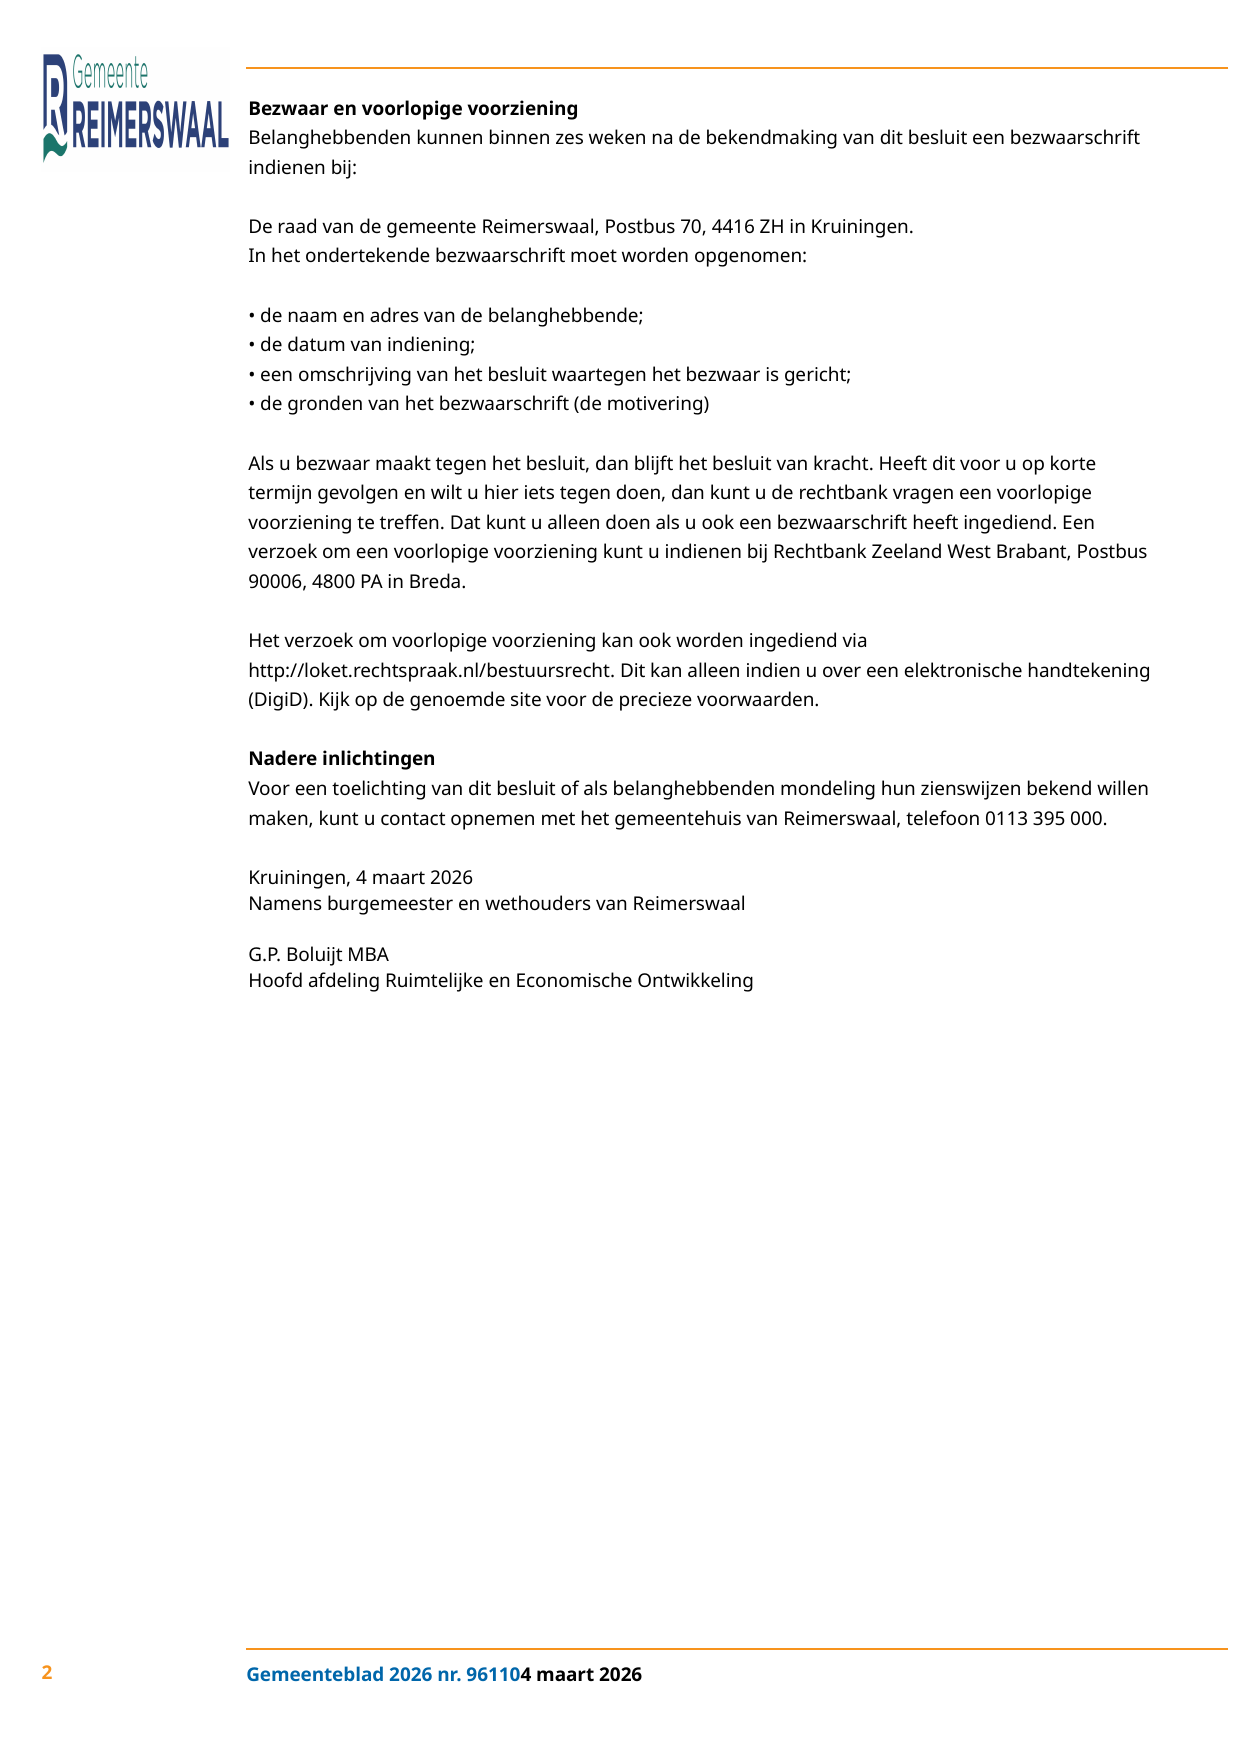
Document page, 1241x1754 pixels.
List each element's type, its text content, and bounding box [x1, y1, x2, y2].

text • een omschrijving van het besluit waartegen het bezwaar is gericht; [248, 361, 1152, 387]
text Namens burgemeester en wethouders van Reimerswaal [248, 890, 1152, 915]
text • de datum van indiening; [248, 331, 1152, 357]
text Het verzoek om voorlopige voorziening kan ook worden ingediend via http://loket.rechtspraak.nl/bestuursrecht. Dit kan alleen indien u over een elektronische handtekening (DigiD). Kijk op de genoemde site voor de precieze voorwaarden. [248, 627, 1152, 712]
text De raad van de gemeente Reimerswaal, Postbus 70, 4416 ZH in Kruiningen. [248, 213, 1152, 239]
text Bezwaar en voorlopige voorziening [248, 95, 1152, 121]
text Nadere inlichtingen [248, 746, 1152, 771]
picture [41, 47, 231, 172]
text Voor een toelichting van dit besluit of als belanghebbenden mondeling hun zienswijzen bekend willen maken, kunt u contact opnemen met het gemeentehuis van Reimerswaal, telefoon 0113 395 000. [248, 775, 1152, 831]
text • de naam en adres van de belanghebbende; [248, 302, 1152, 328]
text G.P. Boluijt MBA [248, 941, 1152, 967]
text Belanghebbenden kunnen binnen zes weken na de bekendmaking van dit besluit een bezwaarschrift indienen bij: [248, 124, 1152, 180]
text Kruiningen, 4 maart 2026 [248, 864, 1152, 890]
text Als u bezwaar maakt tegen het besluit, dan blijft het besluit van kracht. Heeft dit voor u op korte termijn gevolgen en wilt u hier iets tegen doen, dan kunt u de rechtbank vragen een voorlopige voorziening te treffen. Dat kunt u alleen doen als u ook een bezwaarschrift heeft ingediend. Een verzoek om een voorlopige voorziening kunt u indienen bij Rechtbank Zeeland West Brabant, Postbus 90006, 4800 PA in Breda. [248, 450, 1152, 594]
text • de gronden van het bezwaarschrift (de motivering) [248, 391, 1152, 416]
text Hoofd afdeling Ruimtelijke en Economische Ontwikkeling [248, 967, 1152, 993]
text In het ondertekende bezwaarschrift moet worden opgenomen: [248, 243, 1152, 268]
